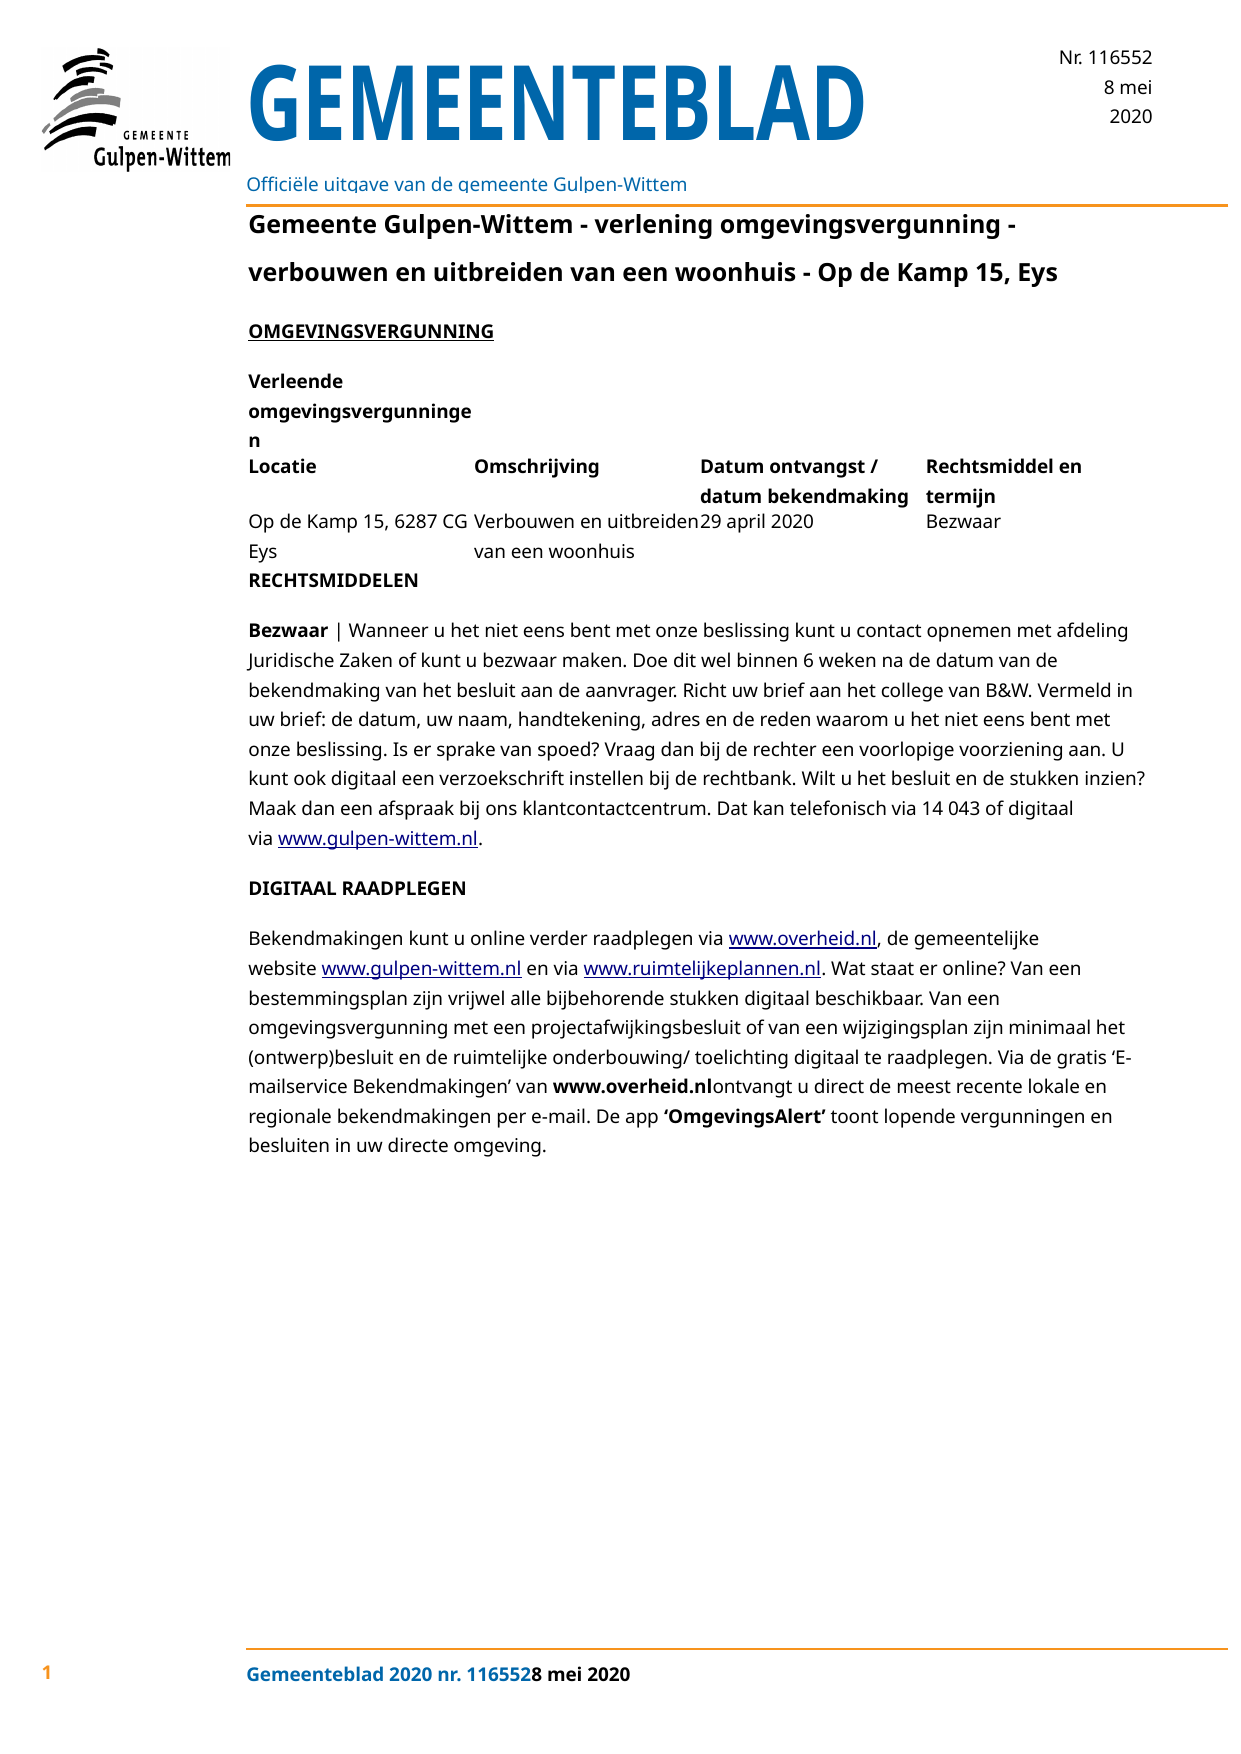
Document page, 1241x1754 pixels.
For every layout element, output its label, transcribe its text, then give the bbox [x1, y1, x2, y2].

table_cell 29 april 2020 [700, 509, 926, 564]
table_cell Op de Kamp 15, 6287 CG Eys [248, 509, 474, 564]
table_cell Locatie [248, 453, 474, 509]
table_header [474, 369, 700, 453]
picture [41, 47, 231, 172]
text Bekendmakingen kunt u online verder raadplegen via www.overheid.nl, de gemeentelijke website www.gulpen-wittem.nl en via www.ruimtelijkeplannen.nl. Wat staat er online? Van een bestemmingsplan zijn vrijwel alle bijbehorende stukken digitaal beschikbaar. Van een omgevingsvergunning met een projectafwijkingsbesluit of van een wijzigingsplan zijn minimaal het (ontwerp)besluit en de ruimtelijke onderbouwing/ toelichting digitaal te raadplegen. Via de gratis ‘E-mailservice Bekendmakingen’ van www.overheid.nlontvangt u direct de meest recente lokale en regionale bekendmakingen per e-mail. De app ‘OmgevingsAlert’ toont lopende vergunningen en besluiten in uw directe omgeving. [248, 926, 1152, 1158]
table_cell Verbouwen en uitbreiden van een woonhuis [474, 509, 700, 564]
table_cell Bezwaar [926, 509, 1152, 564]
text Bezwaar | Wanneer u het niet eens bent met onze beslissing kunt u contact opnemen met afdeling Juridische Zaken of kunt u bezwaar maken. Doe dit wel binnen 6 weken na de datum van de bekendmaking van het besluit aan de aanvrager. Richt uw brief aan het college van B&W. Vermeld in uw brief: de datum, uw naam, handtekening, adres en de reden waarom u het niet eens bent met onze beslissing. Is er sprake van spoed? Vraag dan bij de rechter een voorlopige voorziening aan. U kunt ook digitaal een verzoekschrift instellen bij de rechtbank. Wilt u het besluit en de stukken inzien? Maak dan een afspraak bij ons klantcontactcentrum. Dat kan telefonisch via 14 043 of digitaal via www.gulpen-wittem.nl. [248, 618, 1152, 850]
table_header [700, 369, 926, 453]
table_header [926, 369, 1152, 453]
text RECHTSMIDDELEN [248, 567, 1152, 593]
text DIGITAAL RAADPLEGEN [248, 875, 1152, 901]
table_cell Omschrijving [474, 453, 700, 509]
table_cell Rechtsmiddel en termijn [926, 453, 1152, 509]
table_header Verleende omgevingsvergunningen [248, 369, 474, 453]
table_cell Datum ontvangst / datum bekendmaking [700, 453, 926, 509]
text Gemeente Gulpen-Wittem - verlening omgevingsvergunning - verbouwen en uitbreiden van een woonhuis - Op de Kamp 15, Eys [248, 207, 1152, 288]
text OMGEVINGSVERGUNNING [248, 318, 1152, 344]
